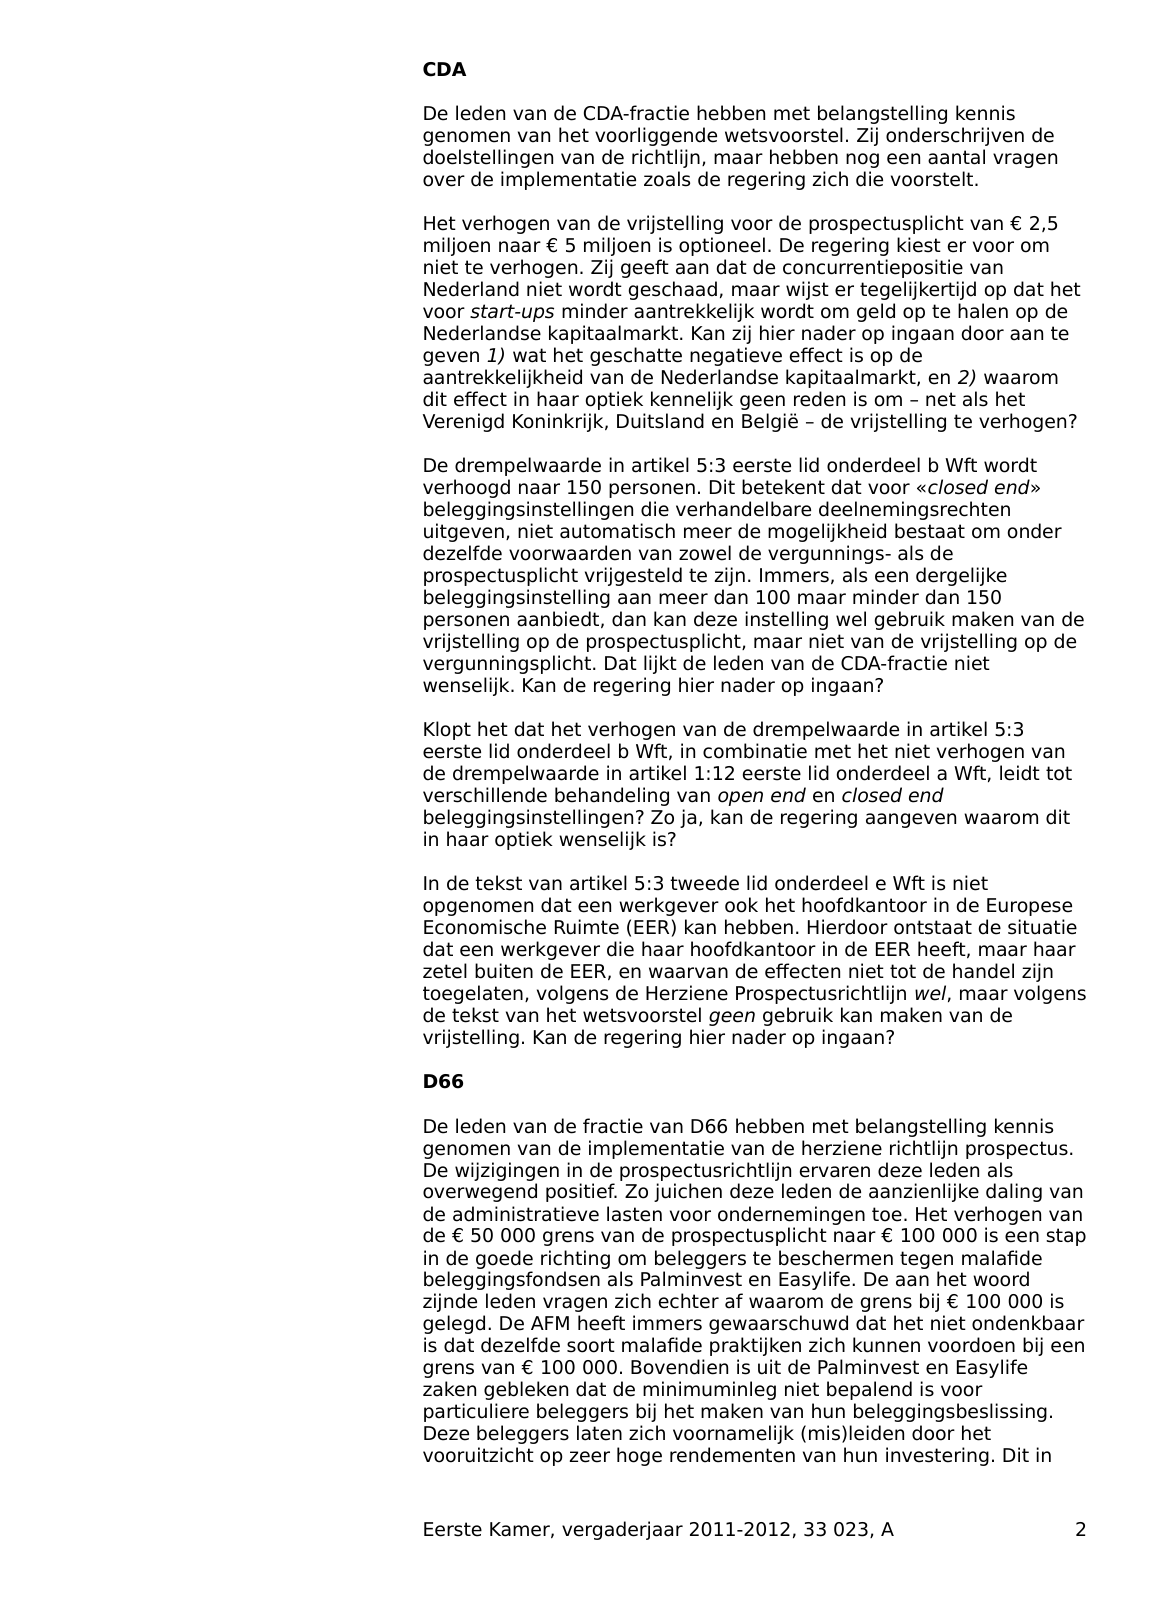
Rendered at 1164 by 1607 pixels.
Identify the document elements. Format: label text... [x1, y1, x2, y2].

subtitle D66 [422, 1071, 1087, 1093]
text De leden van de fractie van D66 hebben met belangstelling kennis genomen van de implementatie van de herziene richtlijn prospectus. De wijzigingen in de prospectusrichtlijn ervaren deze leden als overwegend positief. Zo juichen deze leden de aanzienlijke daling van de administratieve lasten voor ondernemingen toe. Het verhogen van de € 50 000 grens van de prospectusplicht naar € 100 000 is een stap in de goede richting om beleggers te beschermen tegen malafide beleggingsfondsen als Palminvest en Easylife. De aan het woord zijnde leden vragen zich echter af waarom de grens bij € 100 000 is gelegd. De AFM heeft immers gewaarschuwd dat het niet ondenkbaar is dat dezelfde soort malafide praktijken zich kunnen voordoen bij een grens van € 100 000. Bovendien is uit de Palminvest en Easylife zaken gebleken dat de minimuminleg niet bepalend is voor particuliere beleggers bij het maken van hun beleggingsbeslissing. Deze beleggers laten zich voornamelijk (mis)leiden door het vooruitzicht op zeer hoge rendementen van hun investering. Dit in [422, 1116, 1087, 1467]
text Klopt het dat het verhogen van de drempelwaarde in artikel 5:3 eerste lid onderdeel b Wft, in combinatie met het niet verhogen van de drempelwaarde in artikel 1:12 eerste lid onderdeel a Wft, leidt tot verschillende behandeling van open end en closed end beleggingsinstellingen? Zo ja, kan de regering aangeven waarom dit in haar optiek wenselijk is? [422, 719, 1087, 851]
text In de tekst van artikel 5:3 tweede lid onderdeel e Wft is niet opgenomen dat een werkgever ook het hoofdkantoor in de Europese Economische Ruimte (EER) kan hebben. Hierdoor ontstaat de situatie dat een werkgever die haar hoofdkantoor in de EER heeft, maar haar zetel buiten de EER, en waarvan de effecten niet tot de handel zijn toegelaten, volgens de Herziene Prospectusrichtlijn wel, maar volgens de tekst van het wetsvoorstel geen gebruik kan maken van de vrijstelling. Kan de regering hier nader op ingaan? [422, 873, 1087, 1049]
text Het verhogen van de vrijstelling voor de prospectusplicht van € 2,5 miljoen naar € 5 miljoen is optioneel. De regering kiest er voor om niet te verhogen. Zij geeft aan dat de concurrentiepositie van Nederland niet wordt geschaad, maar wijst er tegelijkertijd op dat het voor start-ups minder aantrekkelijk wordt om geld op te halen op de Nederlandse kapitaalmarkt. Kan zij hier nader op ingaan door aan te geven 1) wat het geschatte negatieve effect is op de aantrekkelijkheid van de Nederlandse kapitaalmarkt, en 2) waarom dit effect in haar optiek kennelijk geen reden is om – net als het Verenigd Koninkrijk, Duitsland en België – de vrijstelling te verhogen? [422, 213, 1087, 433]
text De drempelwaarde in artikel 5:3 eerste lid onderdeel b Wft wordt verhoogd naar 150 personen. Dit betekent dat voor «closed end» beleggingsinstellingen die verhandelbare deelnemingsrechten uitgeven, niet automatisch meer de mogelijkheid bestaat om onder dezelfde voorwaarden van zowel de vergunnings- als de prospectusplicht vrijgesteld te zijn. Immers, als een dergelijke beleggingsinstelling aan meer dan 100 maar minder dan 150 personen aanbiedt, dan kan deze instelling wel gebruik maken van de vrijstelling op de prospectusplicht, maar niet van de vrijstelling op de vergunningsplicht. Dat lijkt de leden van de CDA-fractie niet wenselijk. Kan de regering hier nader op ingaan? [422, 455, 1087, 697]
subtitle CDA [422, 59, 1087, 81]
text De leden van de CDA-fractie hebben met belangstelling kennis genomen van het voorliggende wetsvoorstel. Zij onderschrijven de doelstellingen van de richtlijn, maar hebben nog een aantal vragen over de implementatie zoals de regering zich die voorstelt. [422, 103, 1087, 191]
